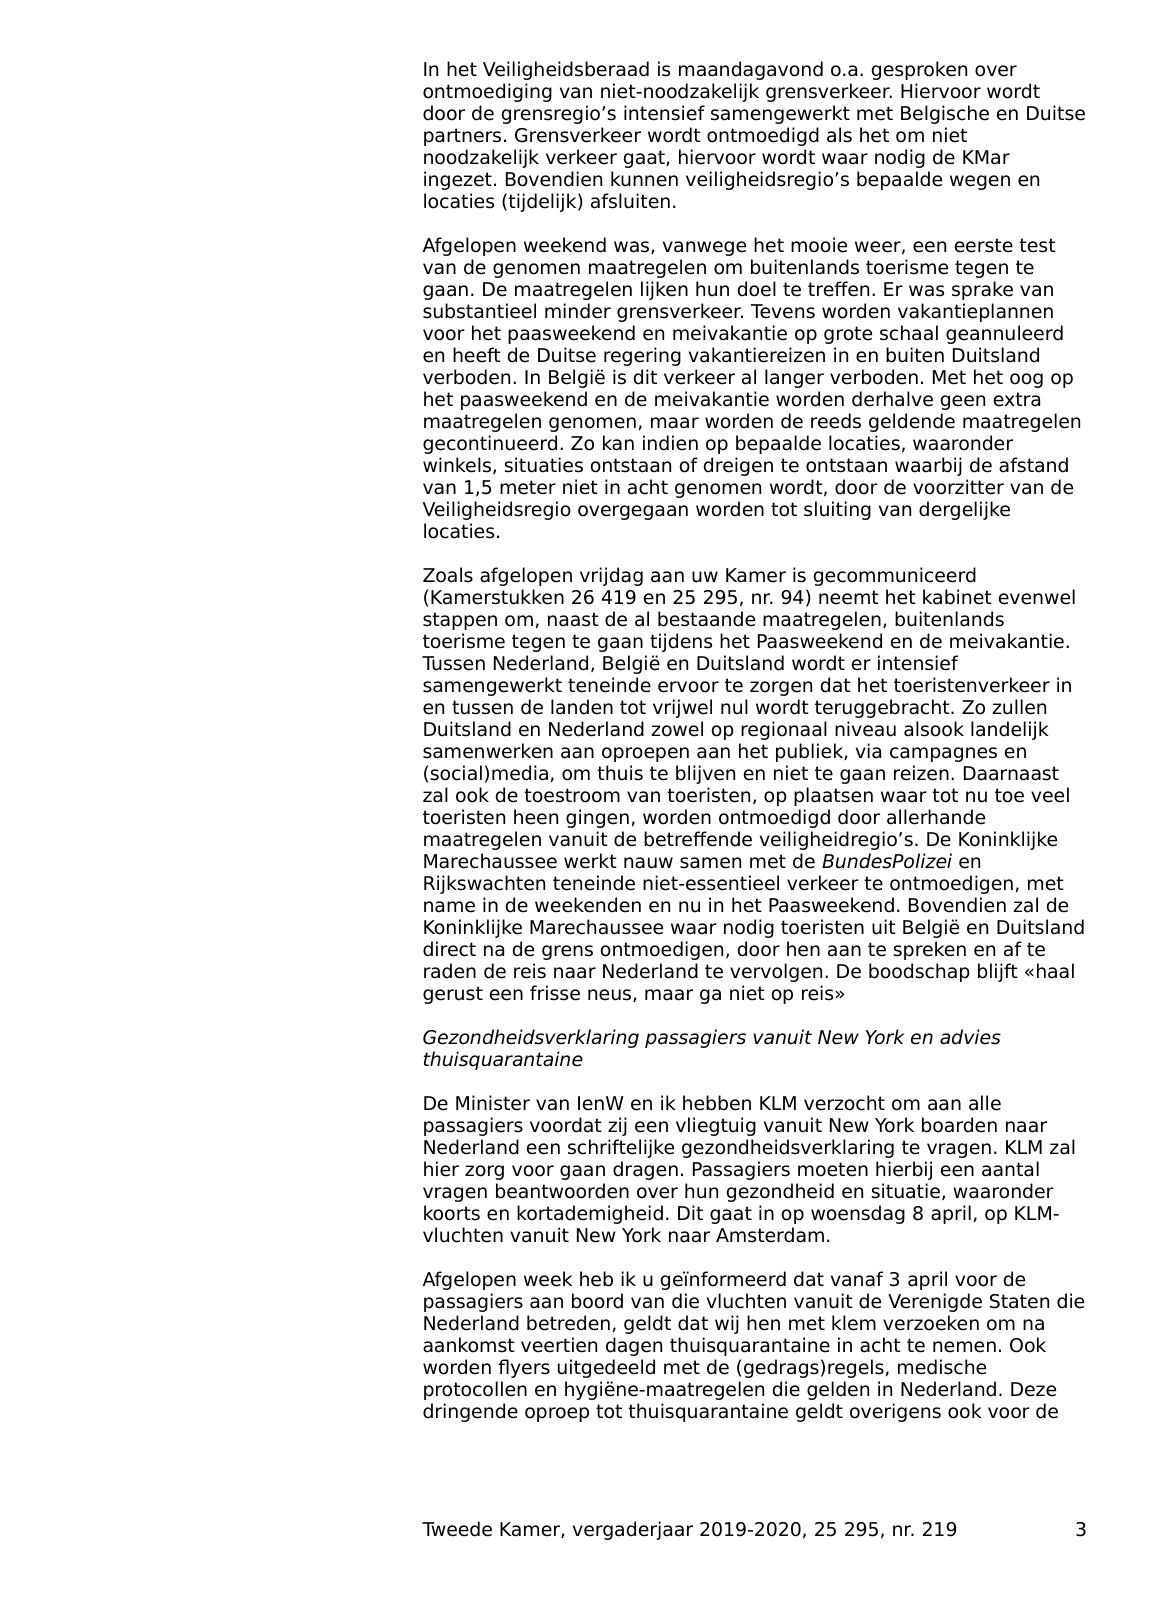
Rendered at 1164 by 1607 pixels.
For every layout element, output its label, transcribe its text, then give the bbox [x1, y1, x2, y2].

text Afgelopen weekend was, vanwege het mooie weer, een eerste test van de genomen maatregelen om buitenlands toerisme tegen te gaan. De maatregelen lijken hun doel te treffen. Er was sprake van substantieel minder grensverkeer. Tevens worden vakantieplannen voor het paasweekend en meivakantie op grote schaal geannuleerd en heeft de Duitse regering vakantiereizen in en buiten Duitsland verboden. In België is dit verkeer al langer verboden. Met het oog op het paasweekend en de meivakantie worden derhalve geen extra maatregelen genomen, maar worden de reeds geldende maatregelen gecontinueerd. Zo kan indien op bepaalde locaties, waaronder winkels, situaties ontstaan of dreigen te ontstaan waarbij de afstand van 1,5 meter niet in acht genomen wordt, door de voorzitter van de Veiligheidsregio overgegaan worden tot sluiting van dergelijke locaties. [422, 235, 1087, 543]
text In het Veiligheidsberaad is maandagavond o.a. gesproken over ontmoediging van niet-noodzakelijk grensverkeer. Hiervoor wordt door de grensregio’s intensief samengewerkt met Belgische en Duitse partners. Grensverkeer wordt ontmoedigd als het om niet noodzakelijk verkeer gaat, hiervoor wordt waar nodig de KMar ingezet. Bovendien kunnen veiligheidsregio’s bepaalde wegen en locaties (tijdelijk) afsluiten. [422, 59, 1087, 213]
text De Minister van IenW en ik hebben KLM verzocht om aan alle passagiers voordat zij een vliegtuig vanuit New York boarden naar Nederland een schriftelijke gezondheidsverklaring te vragen. KLM zal hier zorg voor gaan dragen. Passagiers moeten hierbij een aantal vragen beantwoorden over hun gezondheid en situatie, waaronder koorts en kortademigheid. Dit gaat in op woensdag 8 april, op KLM-vluchten vanuit New York naar Amsterdam. [422, 1093, 1087, 1247]
subtitle Gezondheidsverklaring passagiers vanuit New York en advies thuisquarantaine [422, 1027, 1087, 1071]
text Zoals afgelopen vrijdag aan uw Kamer is gecommuniceerd (Kamerstukken 26 419 en 25 295, nr. 94) neemt het kabinet evenwel stappen om, naast de al bestaande maatregelen, buitenlands toerisme tegen te gaan tijdens het Paasweekend en de meivakantie. Tussen Nederland, België en Duitsland wordt er intensief samengewerkt teneinde ervoor te zorgen dat het toeristenverkeer in en tussen de landen tot vrijwel nul wordt teruggebracht. Zo zullen Duitsland en Nederland zowel op regionaal niveau alsook landelijk samenwerken aan oproepen aan het publiek, via campagnes en (social)media, om thuis te blijven en niet te gaan reizen. Daarnaast zal ook de toestroom van toeristen, op plaatsen waar tot nu toe veel toeristen heen gingen, worden ontmoedigd door allerhande maatregelen vanuit de betreffende veiligheidregio’s. De Koninklijke Marechaussee werkt nauw samen met de BundesPolizei en Rijkswachten teneinde niet-essentieel verkeer te ontmoedigen, met name in de weekenden en nu in het Paasweekend. Bovendien zal de Koninklijke Marechaussee waar nodig toeristen uit België en Duitsland direct na de grens ontmoedigen, door hen aan te spreken en af te raden de reis naar Nederland te vervolgen. De boodschap blijft «haal gerust een frisse neus, maar ga niet op reis» [422, 565, 1087, 1004]
text Afgelopen week heb ik u geïnformeerd dat vanaf 3 april voor de passagiers aan boord van die vluchten vanuit de Verenigde Staten die Nederland betreden, geldt dat wij hen met klem verzoeken om na aankomst veertien dagen thuisquarantaine in acht te nemen. Ook worden flyers uitgedeeld met de (gedrags)regels, medische protocollen en hygiëne-maatregelen die gelden in Nederland. Deze dringende oproep tot thuisquarantaine geldt overigens ook voor de [422, 1269, 1087, 1423]
